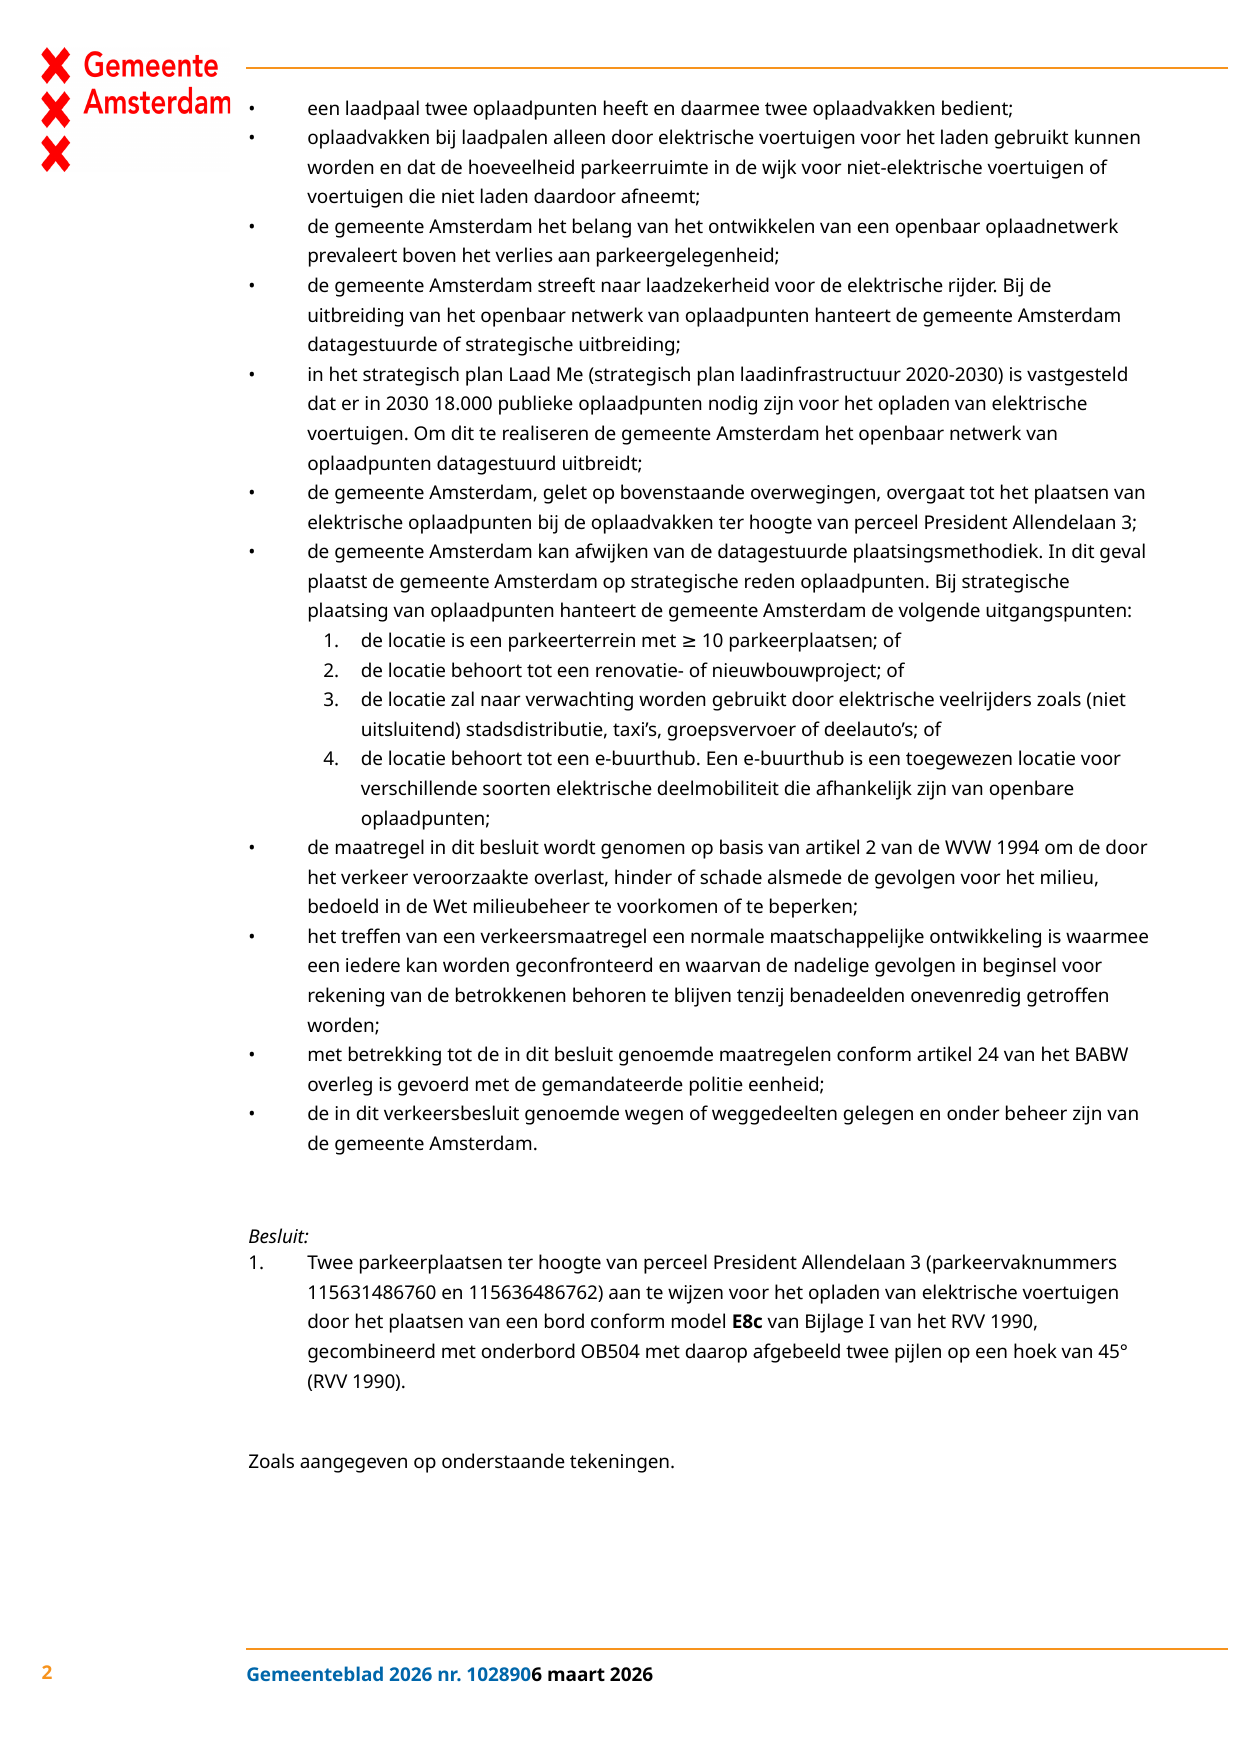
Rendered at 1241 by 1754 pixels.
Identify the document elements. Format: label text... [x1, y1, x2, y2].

list de locatie behoort tot een renovatie- of nieuwbouwproject; of [323, 657, 1152, 683]
list met betrekking tot de in dit besluit genoemde maatregelen conform artikel 24 van het BABW overleg is gevoerd met de gemandateerde politie eenheid; [248, 1041, 1152, 1097]
list in het strategisch plan Laad Me (strategisch plan laadinfrastructuur 2020-2030) is vastgesteld dat er in 2030 18.000 publieke oplaadpunten nodig zijn voor het opladen van elektrische voertuigen. Om dit te realiseren de gemeente Amsterdam het openbaar netwerk van oplaadpunten datagestuurd uitbreidt; [248, 361, 1152, 476]
text Zoals aangegeven op onderstaande tekeningen. [248, 1448, 1152, 1473]
list oplaadvakken bij laadpalen alleen door elektrische voertuigen voor het laden gebruikt kunnen worden en dat de hoeveelheid parkeerruimte in de wijk voor niet-elektrische voertuigen of voertuigen die niet laden daardoor afneemt; [248, 124, 1152, 209]
list de gemeente Amsterdam het belang van het ontwikkelen van een openbaar oplaadnetwerk prevaleert boven het verlies aan parkeergelegenheid; [248, 213, 1152, 268]
picture [41, 47, 231, 172]
text Besluit: [248, 1224, 1152, 1249]
list Twee parkeerplaatsen ter hoogte van perceel President Allendelaan 3 (parkeervaknummers 115631486760 en 115636486762) aan te wijzen voor het opladen van elektrische voertuigen door het plaatsen van een bord conform model E8c van Bijlage I van het RVV 1990, gecombineerd met onderbord OB504 met daarop afgebeeld twee pijlen op een hoek van 45° (RVV 1990). [248, 1249, 1152, 1393]
list een laadpaal twee oplaadpunten heeft en daarmee twee oplaadvakken bedient; [248, 95, 1152, 121]
list de gemeente Amsterdam streeft naar laadzekerheid voor de elektrische rijder. Bij de uitbreiding van het openbaar netwerk van oplaadpunten hanteert de gemeente Amsterdam datagestuurde of strategische uitbreiding; [248, 272, 1152, 357]
list de gemeente Amsterdam, gelet op bovenstaande overwegingen, overgaat tot het plaatsen van elektrische oplaadpunten bij de oplaadvakken ter hoogte van perceel President Allendelaan 3; [248, 479, 1152, 535]
list de locatie is een parkeerterrein met ≥ 10 parkeerplaatsen; of [323, 627, 1152, 653]
list het treffen van een verkeersmaatregel een normale maatschappelijke ontwikkeling is waarmee een iedere kan worden geconfronteerd en waarvan de nadelige gevolgen in beginsel voor rekening van de betrokkenen behoren te blijven tenzij benadeelden onevenredig getroffen worden; [248, 923, 1152, 1038]
list de gemeente Amsterdam kan afwijken van de datagestuurde plaatsingsmethodiek. In dit geval plaatst de gemeente Amsterdam op strategische reden oplaadpunten. Bij strategische plaatsing van oplaadpunten hanteert de gemeente Amsterdam de volgende uitgangspunten: [248, 538, 1152, 623]
list de maatregel in dit besluit wordt genomen op basis van artikel 2 van de WVW 1994 om de door het verkeer veroorzaakte overlast, hinder of schade alsmede de gevolgen voor het milieu, bedoeld in de Wet milieubeheer te voorkomen of te beperken; [248, 834, 1152, 919]
list de in dit verkeersbesluit genoemde wegen of weggedeelten gelegen en onder beheer zijn van de gemeente Amsterdam. [248, 1101, 1152, 1156]
list de locatie zal naar verwachting worden gebruikt door elektrische veelrijders zoals (niet uitsluitend) stadsdistributie, taxi’s, groepsvervoer of deelauto’s; of [323, 686, 1152, 742]
list de locatie behoort tot een e-buurthub. Een e-buurthub is een toegewezen locatie voor verschillende soorten elektrische deelmobiliteit die afhankelijk zijn van openbare oplaadpunten; [323, 746, 1152, 831]
